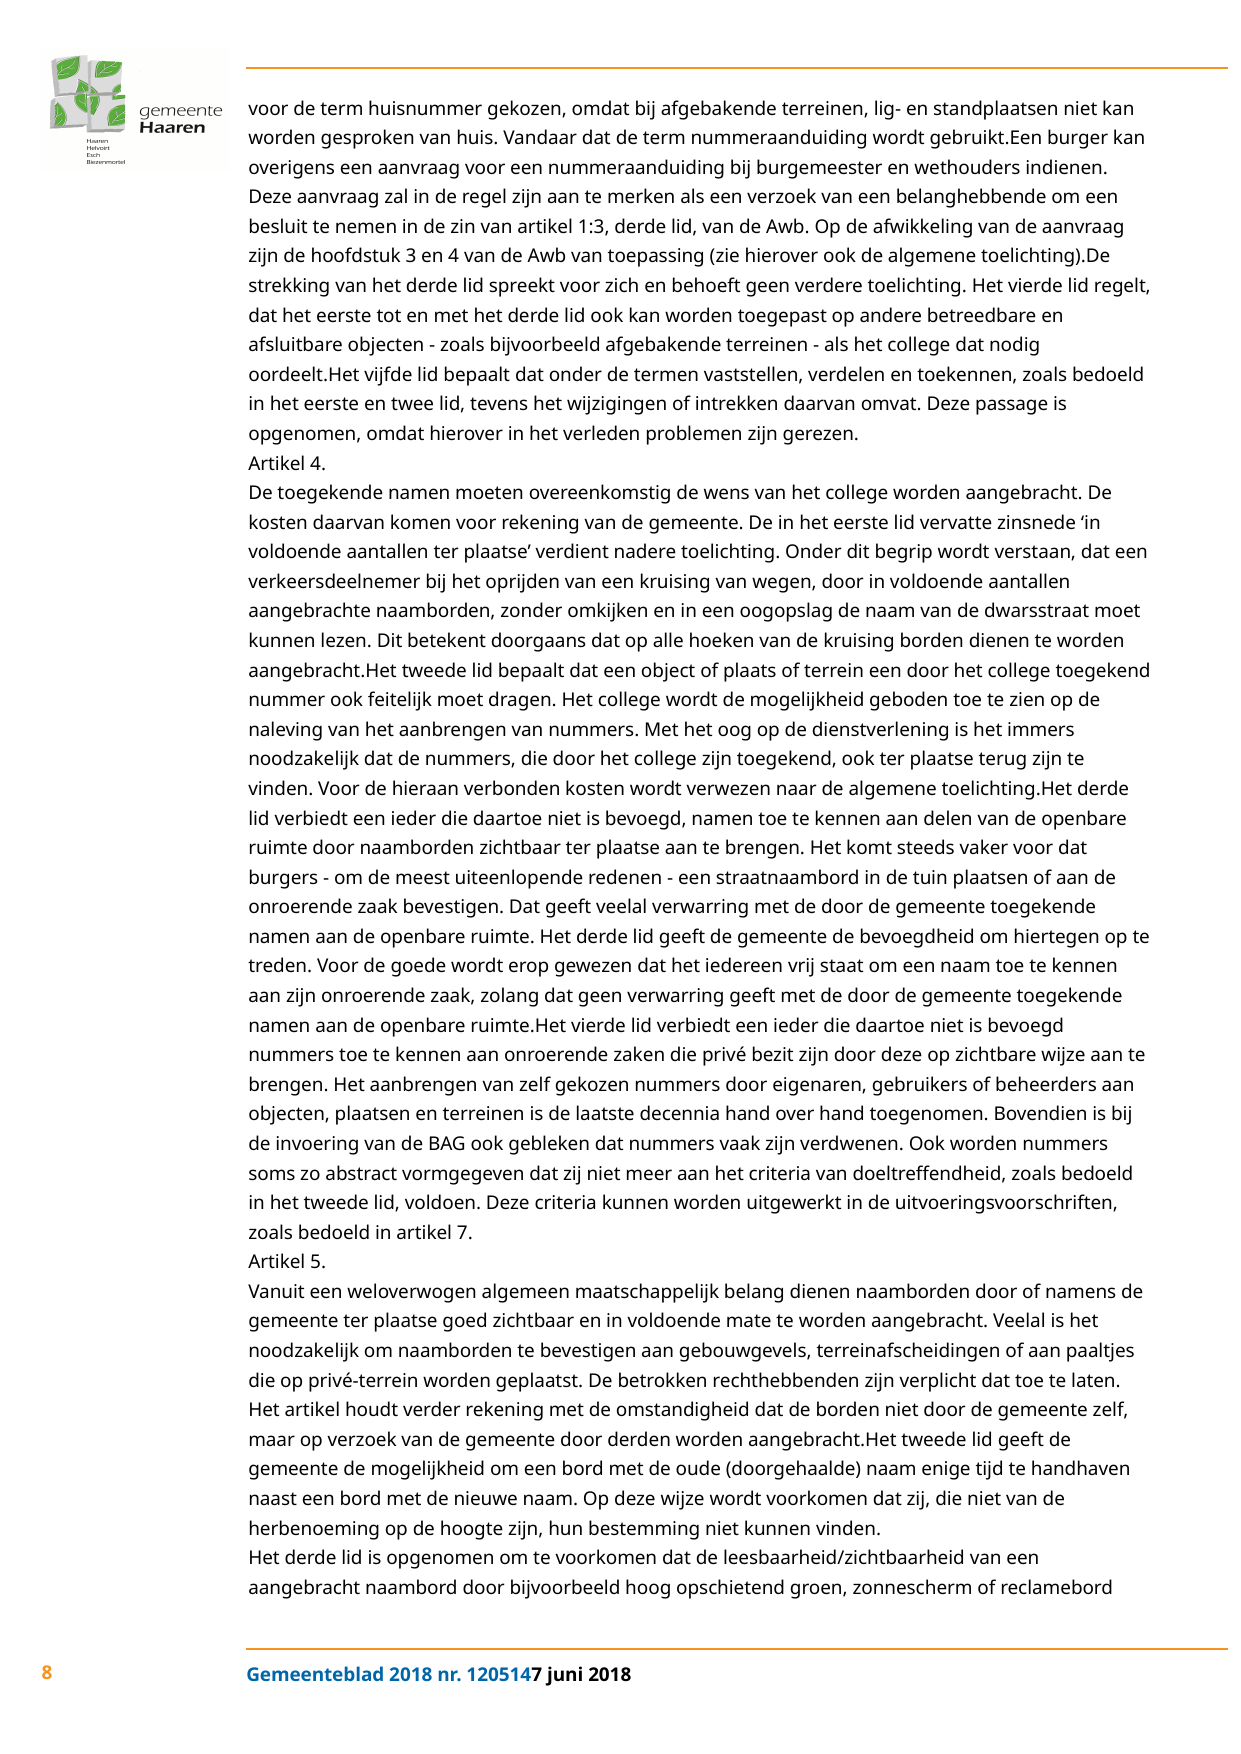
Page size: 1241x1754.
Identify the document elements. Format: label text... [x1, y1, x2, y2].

text De toegekende namen moeten overeenkomstig de wens van het college worden aangebracht. De kosten daarvan komen voor rekening van de gemeente. De in het eerste lid vervatte zinsnede ‘in voldoende aantallen ter plaatse’ verdient nadere toelichting. Onder dit begrip wordt verstaan, dat een verkeersdeelnemer bij het oprijden van een kruising van wegen, door in voldoende aantallen aangebrachte naamborden, zonder omkijken en in een oogopslag de naam van de dwarsstraat moet kunnen lezen. Dit betekent doorgaans dat op alle hoeken van de kruising borden dienen te worden aangebracht.Het tweede lid bepaalt dat een object of plaats of terrein een door het college toegekend nummer ook feitelijk moet dragen. Het college wordt de mogelijkheid geboden toe te zien op de naleving van het aanbrengen van nummers. Met het oog op de dienstverlening is het immers noodzakelijk dat de nummers, die door het college zijn toegekend, ook ter plaatse terug zijn te vinden. Voor de hieraan verbonden kosten wordt verwezen naar de algemene toelichting.Het derde lid verbiedt een ieder die daartoe niet is bevoegd, namen toe te kennen aan delen van de openbare ruimte door naamborden zichtbaar ter plaatse aan te brengen. Het komt steeds vaker voor dat burgers - om de meest uiteenlopende redenen - een straatnaambord in de tuin plaatsen of aan de onroerende zaak bevestigen. Dat geeft veelal verwarring met de door de gemeente toegekende namen aan de openbare ruimte. Het derde lid geeft de gemeente de bevoegdheid om hiertegen op te treden. Voor de goede wordt erop gewezen dat het iedereen vrij staat om een naam toe te kennen aan zijn onroerende zaak, zolang dat geen verwarring geeft met de door de gemeente toegekende namen aan de openbare ruimte.Het vierde lid verbiedt een ieder die daartoe niet is bevoegd nummers toe te kennen aan onroerende zaken die privé bezit zijn door deze op zichtbare wijze aan te brengen. Het aanbrengen van zelf gekozen nummers door eigenaren, gebruikers of beheerders aan objecten, plaatsen en terreinen is de laatste decennia hand over hand toegenomen. Bovendien is bij de invoering van de BAG ook gebleken dat nummers vaak zijn verdwenen. Ook worden nummers soms zo abstract vormgegeven dat zij niet meer aan het criteria van doeltreffendheid, zoals bedoeld in het tweede lid, voldoen. Deze criteria kunnen worden uitgewerkt in de uitvoeringsvoorschriften, zoals bedoeld in artikel 7. [248, 479, 1152, 1245]
text voor de term huisnummer gekozen, omdat bij afgebakende terreinen, lig- en standplaatsen niet kan worden gesproken van huis. Vandaar dat de term nummeraanduiding wordt gebruikt.Een burger kan overigens een aanvraag voor een nummeraanduiding bij burgemeester en wethouders indienen. Deze aanvraag zal in de regel zijn aan te merken als een verzoek van een belanghebbende om een besluit te nemen in de zin van artikel 1:3, derde lid, van de Awb. Op de afwikkeling van de aanvraag zijn de hoofdstuk 3 en 4 van de Awb van toepassing (zie hierover ook de algemene toelichting).De strekking van het derde lid spreekt voor zich en behoeft geen verdere toelichting. Het vierde lid regelt, dat het eerste tot en met het derde lid ook kan worden toegepast op andere betreedbare en afsluitbare objecten - zoals bijvoorbeeld afgebakende terreinen - als het college dat nodig oordeelt.Het vijfde lid bepaalt dat onder de termen vaststellen, verdelen en toekennen, zoals bedoeld in het eerste en twee lid, tevens het wijzigingen of intrekken daarvan omvat. Deze passage is opgenomen, omdat hierover in het verleden problemen zijn gerezen. [248, 95, 1152, 446]
text Artikel 5. [248, 1248, 1152, 1274]
text Vanuit een weloverwogen algemeen maatschappelijk belang dienen naamborden door of namens de gemeente ter plaatse goed zichtbaar en in voldoende mate te worden aangebracht. Veelal is het noodzakelijk om naamborden te bevestigen aan gebouwgevels, terreinafscheidingen of aan paaltjes die op privé-terrein worden geplaatst. De betrokken rechthebbenden zijn verplicht dat toe te laten. Het artikel houdt verder rekening met de omstandigheid dat de borden niet door de gemeente zelf, maar op verzoek van de gemeente door derden worden aangebracht.Het tweede lid geeft de gemeente de mogelijkheid om een bord met de oude (doorgehaalde) naam enige tijd te handhaven naast een bord met de nieuwe naam. Op deze wijze wordt voorkomen dat zij, die niet van de herbenoeming op de hoogte zijn, hun bestemming niet kunnen vinden. [248, 1278, 1152, 1541]
picture [41, 47, 231, 172]
text Artikel 4. [248, 450, 1152, 476]
text Het derde lid is opgenomen om te voorkomen dat de leesbaarheid/zichtbaarheid van een aangebracht naambord door bijvoorbeeld hoog opschietend groen, zonnescherm of reclamebord [248, 1544, 1152, 1600]
